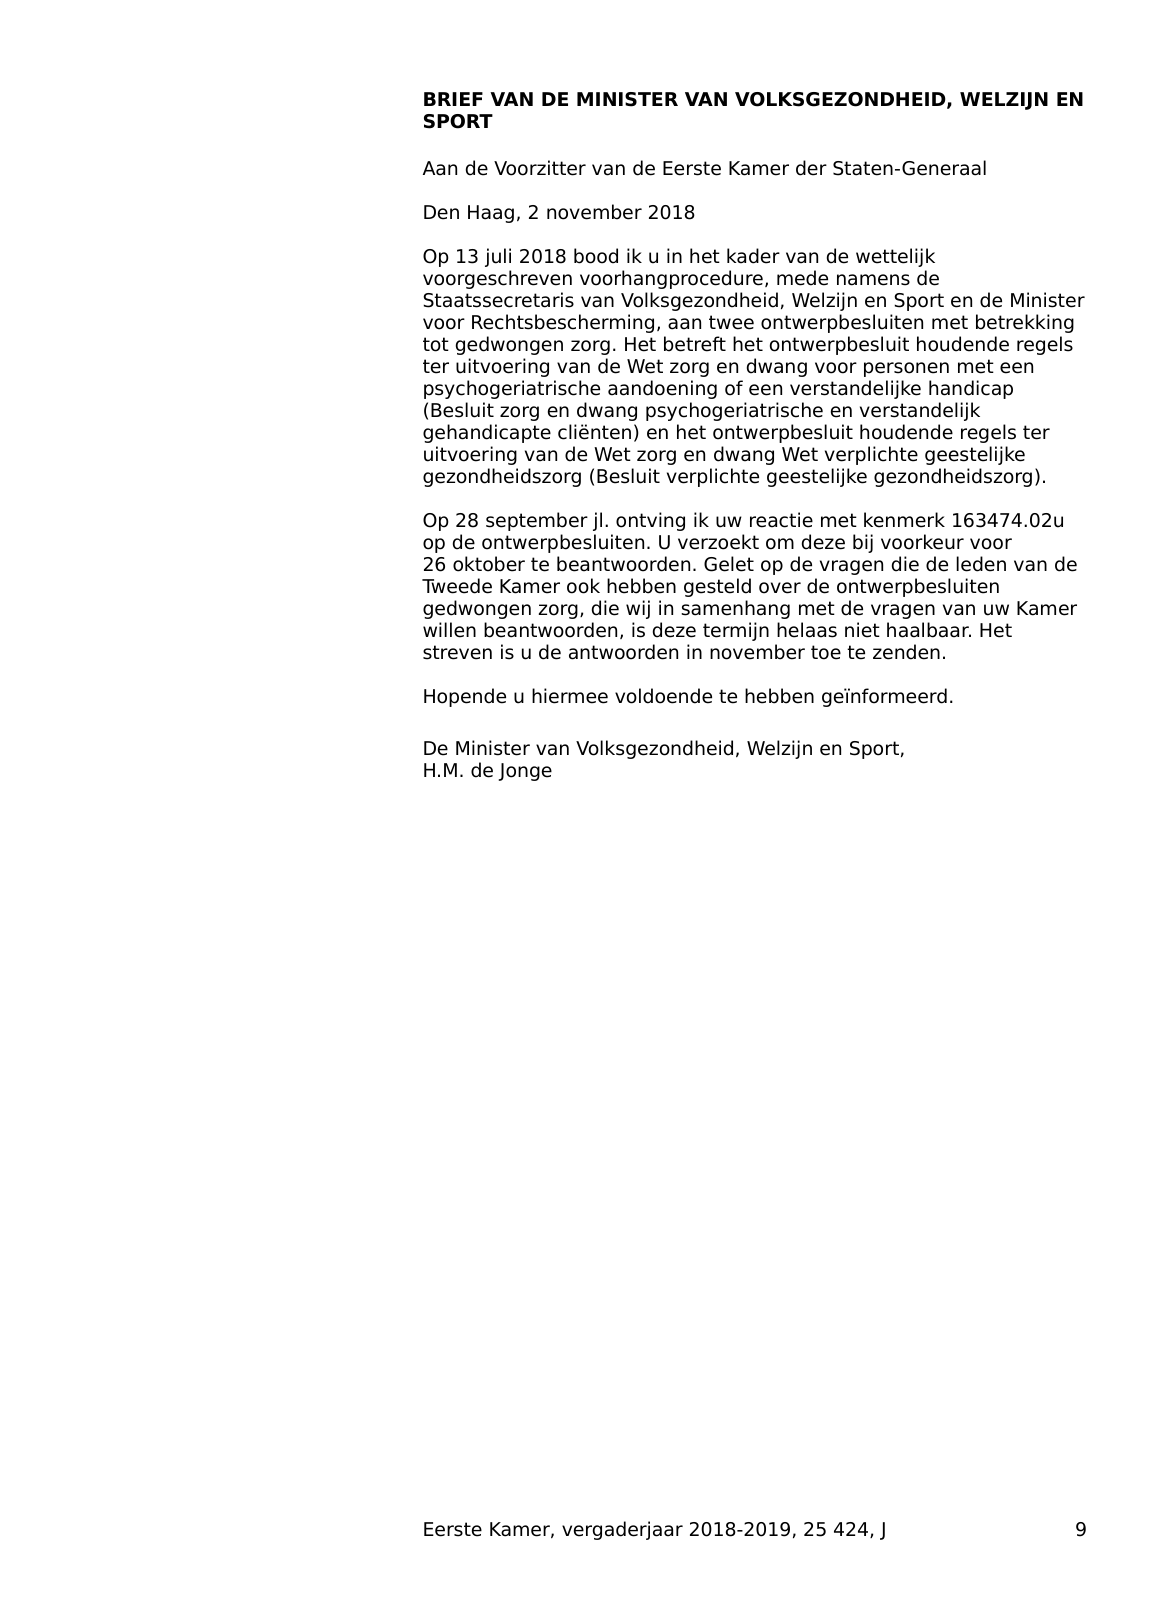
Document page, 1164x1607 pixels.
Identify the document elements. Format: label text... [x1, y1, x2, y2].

text Den Haag, 2 november 2018 [422, 202, 1087, 224]
text Aan de Voorzitter van de Eerste Kamer der Staten-Generaal [422, 158, 1087, 180]
text De Minister van Volksgezondheid, Welzijn en Sport, H.M. de Jonge [422, 738, 1087, 782]
text Op 13 juli 2018 bood ik u in het kader van de wettelijk voorgeschreven voorhangprocedure, mede namens de Staatssecretaris van Volksgezondheid, Welzijn en Sport en de Minister voor Rechtsbescherming, aan twee ontwerpbesluiten met betrekking tot gedwongen zorg. Het betreft het ontwerpbesluit houdende regels ter uitvoering van de Wet zorg en dwang voor personen met een psychogeriatrische aandoening of een verstandelijke handicap (Besluit zorg en dwang psychogeriatrische en verstandelijk gehandicapte cliënten) en het ontwerpbesluit houdende regels ter uitvoering van de Wet zorg en dwang Wet verplichte geestelijke gezondheidszorg (Besluit verplichte geestelijke gezondheidszorg). [422, 246, 1087, 488]
subtitle BRIEF VAN DE MINISTER VAN VOLKSGEZONDHEID, WELZIJN EN SPORT [422, 89, 1087, 133]
text Op 28 september jl. ontving ik uw reactie met kenmerk 163474.02u op de ontwerpbesluiten. U verzoekt om deze bij voorkeur voor 26 oktober te beantwoorden. Gelet op de vragen die de leden van de Tweede Kamer ook hebben gesteld over de ontwerpbesluiten gedwongen zorg, die wij in samenhang met de vragen van uw Kamer willen beantwoorden, is deze termijn helaas niet haalbaar. Het streven is u de antwoorden in november toe te zenden. [422, 510, 1087, 664]
text Hopende u hiermee voldoende te hebben geïnformeerd. [422, 686, 1087, 708]
